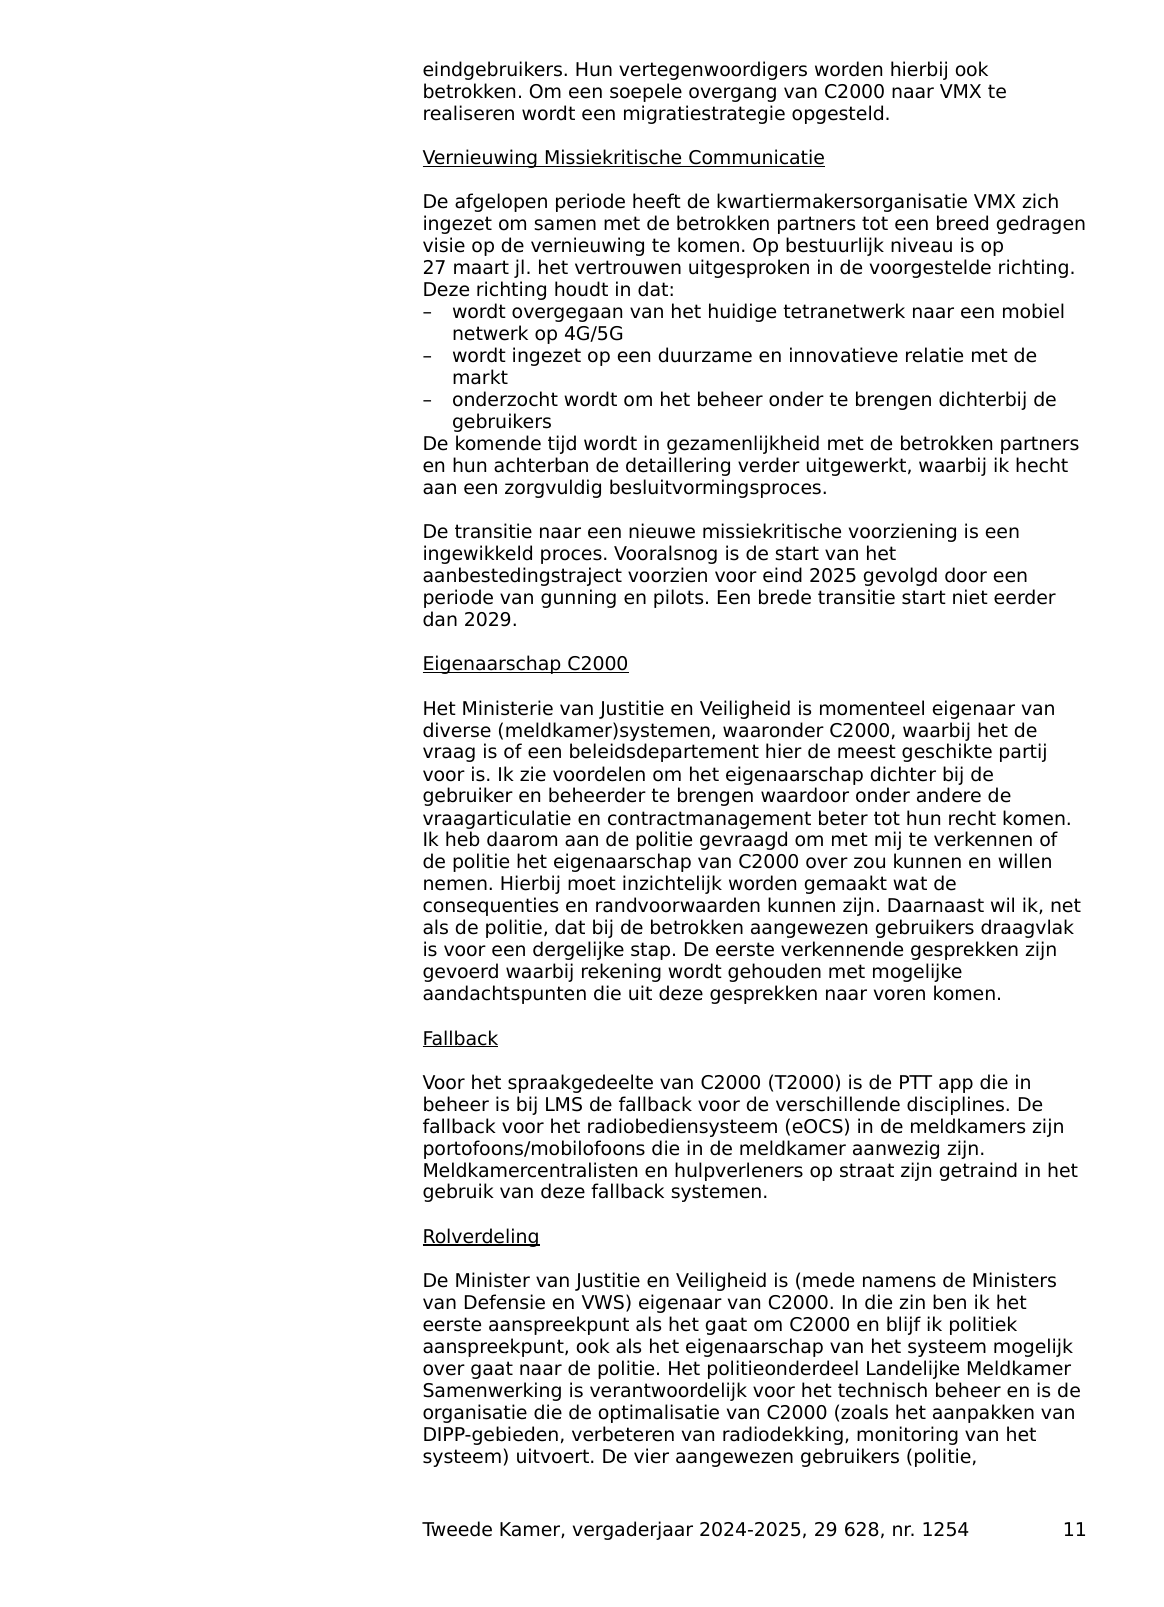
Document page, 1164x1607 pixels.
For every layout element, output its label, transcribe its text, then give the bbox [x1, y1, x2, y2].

text De Minister van Justitie en Veiligheid is (mede namens de Ministers van Defensie en VWS) eigenaar van C2000. In die zin ben ik het eerste aanspreekpunt als het gaat om C2000 en blijf ik politiek aanspreekpunt, ook als het eigenaarschap van het systeem mogelijk over gaat naar de politie. Het politieonderdeel Landelijke Meldkamer Samenwerking is verantwoordelijk voor het technisch beheer en is de organisatie die de optimalisatie van C2000 (zoals het aanpakken van DIPP-gebieden, verbeteren van radiodekking, monitoring van het systeem) uitvoert. De vier aangewezen gebruikers (politie, [422, 1270, 1087, 1468]
subtitle Fallback [422, 1027, 1087, 1049]
text – onderzocht wordt om het beheer onder te brengen dichterbij de gebruikers [422, 389, 1087, 433]
text eindgebruikers. Hun vertegenwoordigers worden hierbij ook betrokken. Om een soepele overgang van C2000 naar VMX te realiseren wordt een migratiestrategie opgesteld. [422, 59, 1087, 125]
text De komende tijd wordt in gezamenlijkheid met de betrokken partners en hun achterban de detaillering verder uitgewerkt, waarbij ik hecht aan een zorgvuldig besluitvormingsproces. [422, 433, 1087, 499]
text De transitie naar een nieuwe missiekritische voorziening is een ingewikkeld proces. Vooralsnog is de start van het aanbestedingstraject voorzien voor eind 2025 gevolgd door een periode van gunning en pilots. Een brede transitie start niet eerder dan 2029. [422, 521, 1087, 631]
text – wordt overgegaan van het huidige tetranetwerk naar een mobiel netwerk op 4G/5G [422, 301, 1087, 345]
text – wordt ingezet op een duurzame en innovatieve relatie met de markt [422, 345, 1087, 389]
subtitle Vernieuwing Missiekritische Communicatie [422, 147, 1087, 169]
text Het Ministerie van Justitie en Veiligheid is momenteel eigenaar van diverse (meldkamer)systemen, waaronder C2000, waarbij het de vraag is of een beleidsdepartement hier de meest geschikte partij voor is. Ik zie voordelen om het eigenaarschap dichter bij de gebruiker en beheerder te brengen waardoor onder andere de vraagarticulatie en contractmanagement beter tot hun recht komen. Ik heb daarom aan de politie gevraagd om met mij te verkennen of de politie het eigenaarschap van C2000 over zou kunnen en willen nemen. Hierbij moet inzichtelijk worden gemaakt wat de consequenties en randvoorwaarden kunnen zijn. Daarnaast wil ik, net als de politie, dat bij de betrokken aangewezen gebruikers draagvlak is voor een dergelijke stap. De eerste verkennende gesprekken zijn gevoerd waarbij rekening wordt gehouden met mogelijke aandachtspunten die uit deze gesprekken naar voren komen. [422, 697, 1087, 1005]
text Voor het spraakgedeelte van C2000 (T2000) is de PTT app die in beheer is bij LMS de fallback voor de verschillende disciplines. De fallback voor het radiobediensysteem (eOCS) in de meldkamers zijn portofoons/mobilofoons die in de meldkamer aanwezig zijn. Meldkamercentralisten en hulpverleners op straat zijn getraind in het gebruik van deze fallback systemen. [422, 1072, 1087, 1203]
subtitle Rolverdeling [422, 1226, 1087, 1248]
text De afgelopen periode heeft de kwartiermakersorganisatie VMX zich ingezet om samen met de betrokken partners tot een breed gedragen visie op de vernieuwing te komen. Op bestuurlijk niveau is op 27 maart jl. het vertrouwen uitgesproken in de voorgestelde richting. Deze richting houdt in dat: [422, 191, 1087, 301]
subtitle Eigenaarschap C2000 [422, 653, 1087, 675]
